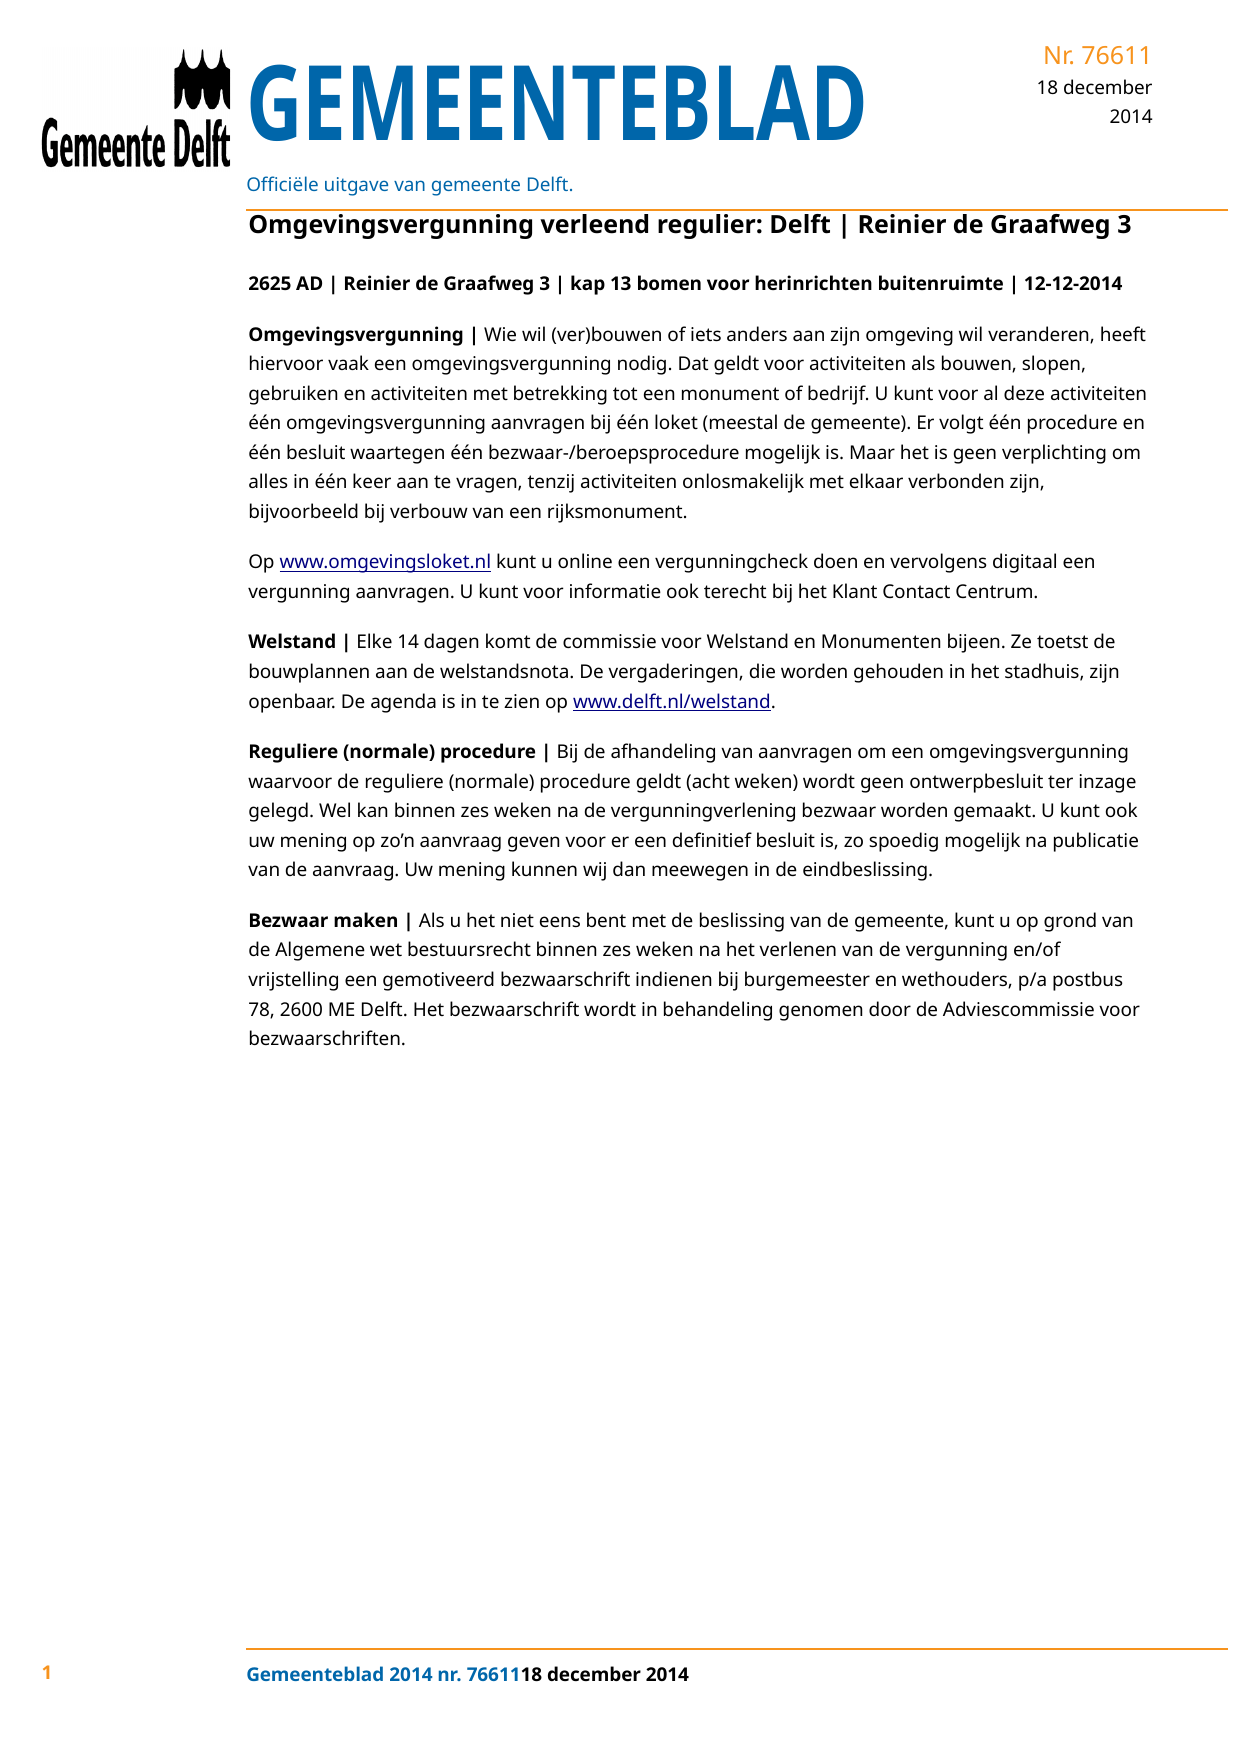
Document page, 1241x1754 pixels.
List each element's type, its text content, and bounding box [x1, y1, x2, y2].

text Op www.omgevingsloket.nl kunt u online een vergunningcheck doen en vervolgens digitaal een vergunning aanvragen. U kunt voor informatie ook terecht bij het Klant Contact Centrum. [248, 549, 1152, 604]
text Reguliere (normale) procedure | Bij de afhandeling van aanvragen om een omgevingsvergunning waarvoor de reguliere (normale) procedure geldt (acht weken) wordt geen ontwerpbesluit ter inzage gelegd. Wel kan binnen zes weken na de vergunningverlening bezwaar worden gemaakt. U kunt ook uw mening op zo’n aanvraag geven voor er een definitief besluit is, zo spoedig mogelijk na publicatie van de aanvraag. Uw mening kunnen wij dan meewegen in de eindbeslissing. [248, 738, 1152, 882]
text Omgevingsvergunning | Wie wil (ver)bouwen of iets anders aan zijn omgeving wil veranderen, heeft hiervoor vaak een omgevingsvergunning nodig. Dat geldt voor activiteiten als bouwen, slopen, gebruiken en activiteiten met betrekking tot een monument of bedrijf. U kunt voor al deze activiteiten één omgevingsvergunning aanvragen bij één loket (meestal de gemeente). Er volgt één procedure en één besluit waartegen één bezwaar-/beroepsprocedure mogelijk is. Maar het is geen verplichting om alles in één keer aan te vragen, tenzij activiteiten onlosmakelijk met elkaar verbonden zijn, bijvoorbeeld bij verbouw van een rijksmonument. [248, 321, 1152, 524]
text Bezwaar maken | Als u het niet eens bent met de beslissing van de gemeente, kunt u op grond van de Algemene wet bestuursrecht binnen zes weken na het verlenen van de vergunning en/of vrijstelling een gemotiveerd bezwaarschrift indienen bij burgemeester en wethouders, p/a postbus 78, 2600 ME Delft. Het bezwaarschrift wordt in behandeling genomen door de Adviescommissie voor bezwaarschriften. [248, 907, 1152, 1051]
text Omgevingsvergunning verleend regulier: Delft | Reinier de Graafweg 3 [248, 211, 1152, 241]
text 2625 AD | Reinier de Graafweg 3 | kap 13 bomen voor herinrichten buitenruimte | 12-12-2014 [248, 270, 1152, 296]
picture [41, 47, 231, 172]
text Welstand | Elke 14 dagen komt de commissie voor Welstand en Monumenten bijeen. Ze toetst de bouwplannen aan de welstandsnota. De vergaderingen, die worden gehouden in het stadhuis, zijn openbaar. De agenda is in te zien op www.delft.nl/welstand. [248, 629, 1152, 713]
